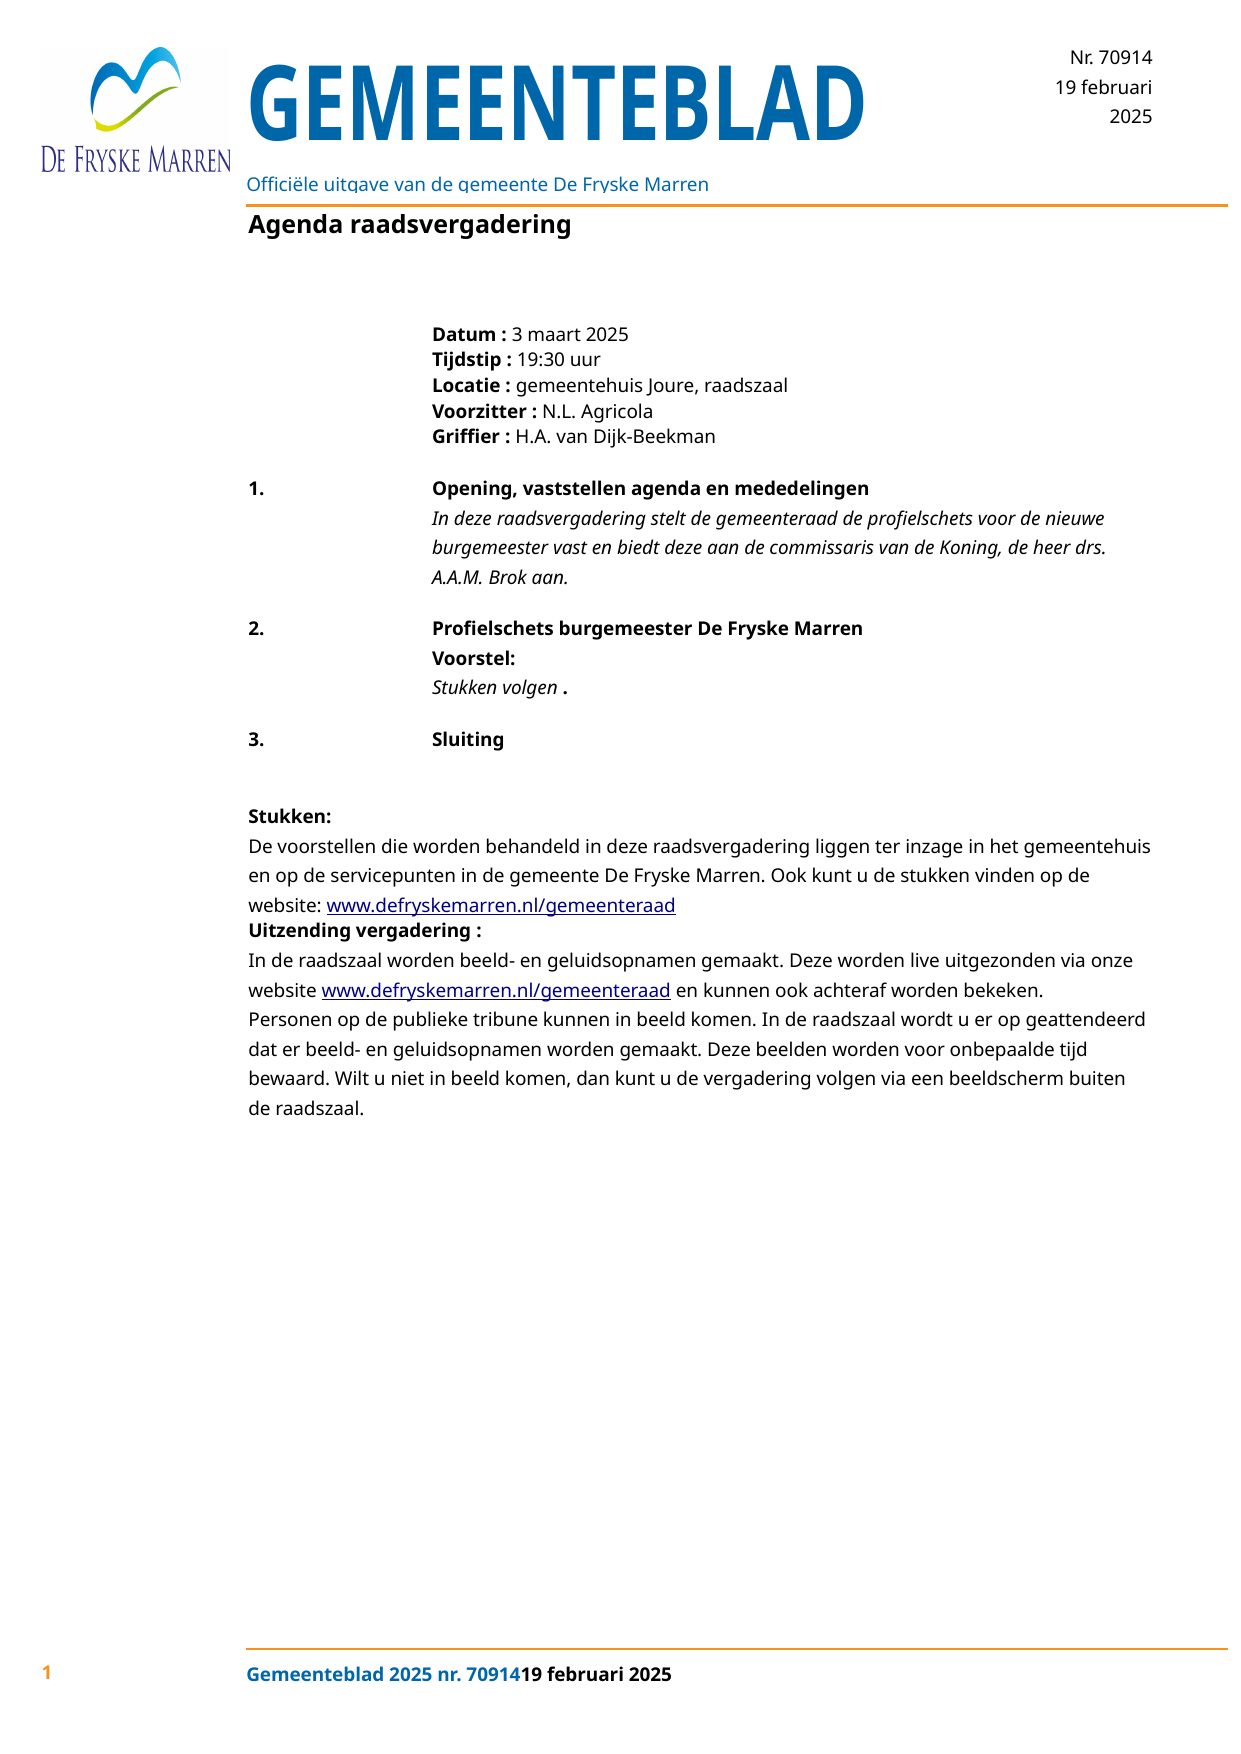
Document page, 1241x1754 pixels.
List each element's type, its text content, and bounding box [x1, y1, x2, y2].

text Agenda raadsvergadering [248, 207, 1152, 241]
table_cell Sluiting [432, 726, 1152, 752]
picture [41, 47, 231, 172]
table_cell [432, 752, 1152, 777]
table_cell 2. [248, 615, 432, 700]
table_cell Griffier : H.A. van Dijk-Beekman [432, 424, 1152, 449]
table_cell [248, 424, 432, 449]
table_cell [248, 700, 432, 726]
table_cell [248, 450, 432, 475]
table_cell [248, 372, 432, 398]
table_header Datum : 3 maart 2025 [432, 321, 1152, 347]
table_cell [248, 752, 432, 777]
table_cell [248, 398, 432, 424]
table_cell Tijdstip : 19:30 uur [432, 347, 1152, 372]
table_cell Locatie : gemeentehuis Joure, raadszaal [432, 372, 1152, 398]
table_cell [432, 590, 1152, 615]
table_cell [248, 778, 432, 803]
table_cell 3. [248, 726, 432, 752]
table_cell [432, 778, 1152, 803]
table_header [248, 321, 432, 347]
table_cell Uitzending vergadering : In de raadszaal worden beeld- en geluidsopnamen gemaakt. Deze worden live uitgezonden via onze website www.defryskemarren.nl/gemeenteraad en kunnen ook achteraf worden bekeken. Personen op de publieke tribune kunnen in beeld komen. In de raadszaal wordt u er op geattendeerd dat er beeld- en geluidsopnamen worden gemaakt. Deze beelden worden voor onbepaalde tijd bewaard. Wilt u niet in beeld komen, dan kunt u de vergadering volgen via een beeldscherm buiten de raadszaal. [248, 918, 1152, 1151]
table_cell [248, 347, 432, 372]
table_cell 1. [248, 475, 432, 590]
table_cell Stukken: De voorstellen die worden behandeld in deze raadsvergadering liggen ter inzage in het gemeentehuis en op de servicepunten in de gemeente De Fryske Marren. Ook kunt u de stukken vinden op de website: www.defryskemarren.nl/gemeenteraad [248, 803, 1152, 918]
table_cell Voorzitter : N.L. Agricola [432, 398, 1152, 424]
table_cell Opening, vaststellen agenda en mededelingen In deze raadsvergadering stelt de gemeenteraad de profielschets voor de nieuwe burgemeester vast en biedt deze aan de commissaris van de Koning, de heer drs. A.A.M. Brok aan. [432, 475, 1152, 590]
table_cell [248, 590, 432, 615]
table_cell [432, 700, 1152, 726]
table_cell [432, 450, 1152, 475]
table_cell Profielschets burgemeester De Fryske Marren Voorstel: Stukken volgen . [432, 615, 1152, 700]
